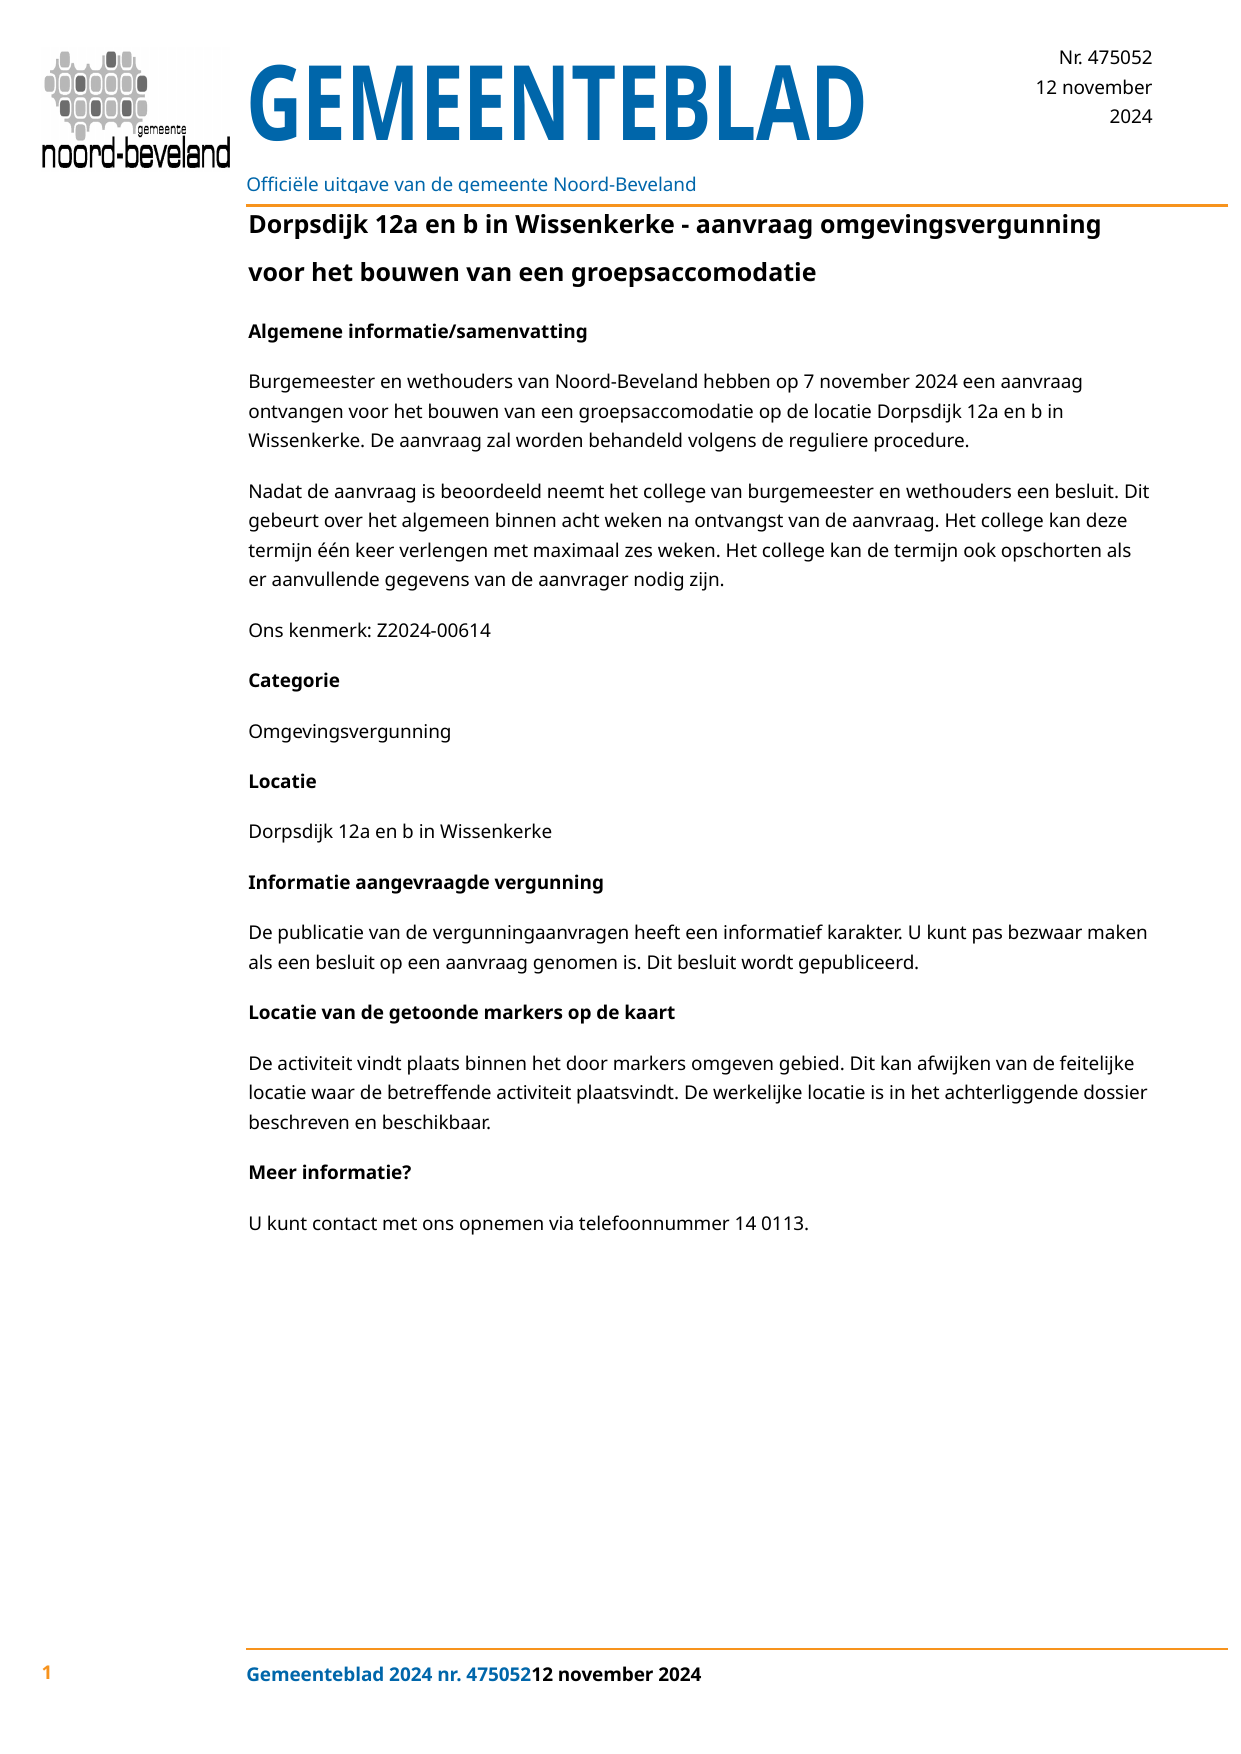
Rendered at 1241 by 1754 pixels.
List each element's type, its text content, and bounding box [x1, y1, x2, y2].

text Burgemeester en wethouders van Noord-Beveland hebben op 7 november 2024 een aanvraag ontvangen voor het bouwen van een groepsaccomodatie op de locatie Dorpsdijk 12a en b in Wissenkerke. De aanvraag zal worden behandeld volgens de reguliere procedure. [248, 368, 1152, 453]
text Dorpsdijk 12a en b in Wissenkerke [248, 819, 1152, 844]
text Informatie aangevraagde vergunning [248, 869, 1152, 895]
text De activiteit vindt plaats binnen het door markers omgeven gebied. Dit kan afwijken van de feitelijke locatie waar de betreffende activiteit plaatsvindt. De werkelijke locatie is in het achterliggende dossier beschreven en beschikbaar. [248, 1050, 1152, 1135]
text Locatie van de getoonde markers op de kaart [248, 999, 1152, 1025]
text Locatie [248, 768, 1152, 794]
text Categorie [248, 667, 1152, 693]
text Algemene informatie/samenvatting [248, 318, 1152, 344]
text Meer informatie? [248, 1159, 1152, 1185]
text U kunt contact met ons opnemen via telefoonnummer 14 0113. [248, 1210, 1152, 1236]
picture [41, 47, 231, 172]
text Nadat de aanvraag is beoordeeld neemt het college van burgemeester en wethouders een besluit. Dit gebeurt over het algemeen binnen acht weken na ontvangst van de aanvraag. Het college kan deze termijn één keer verlengen met maximaal zes weken. Het college kan de termijn ook opschorten als er aanvullende gegevens van de aanvrager nodig zijn. [248, 478, 1152, 592]
text Omgevingsvergunning [248, 718, 1152, 744]
text De publicatie van de vergunningaanvragen heeft een informatief karakter. U kunt pas bezwaar maken als een besluit op een aanvraag genomen is. Dit besluit wordt gepubliceerd. [248, 919, 1152, 975]
text Ons kenmerk: Z2024-00614 [248, 617, 1152, 643]
text Dorpsdijk 12a en b in Wissenkerke - aanvraag omgevingsvergunning voor het bouwen van een groepsaccomodatie [248, 207, 1152, 288]
